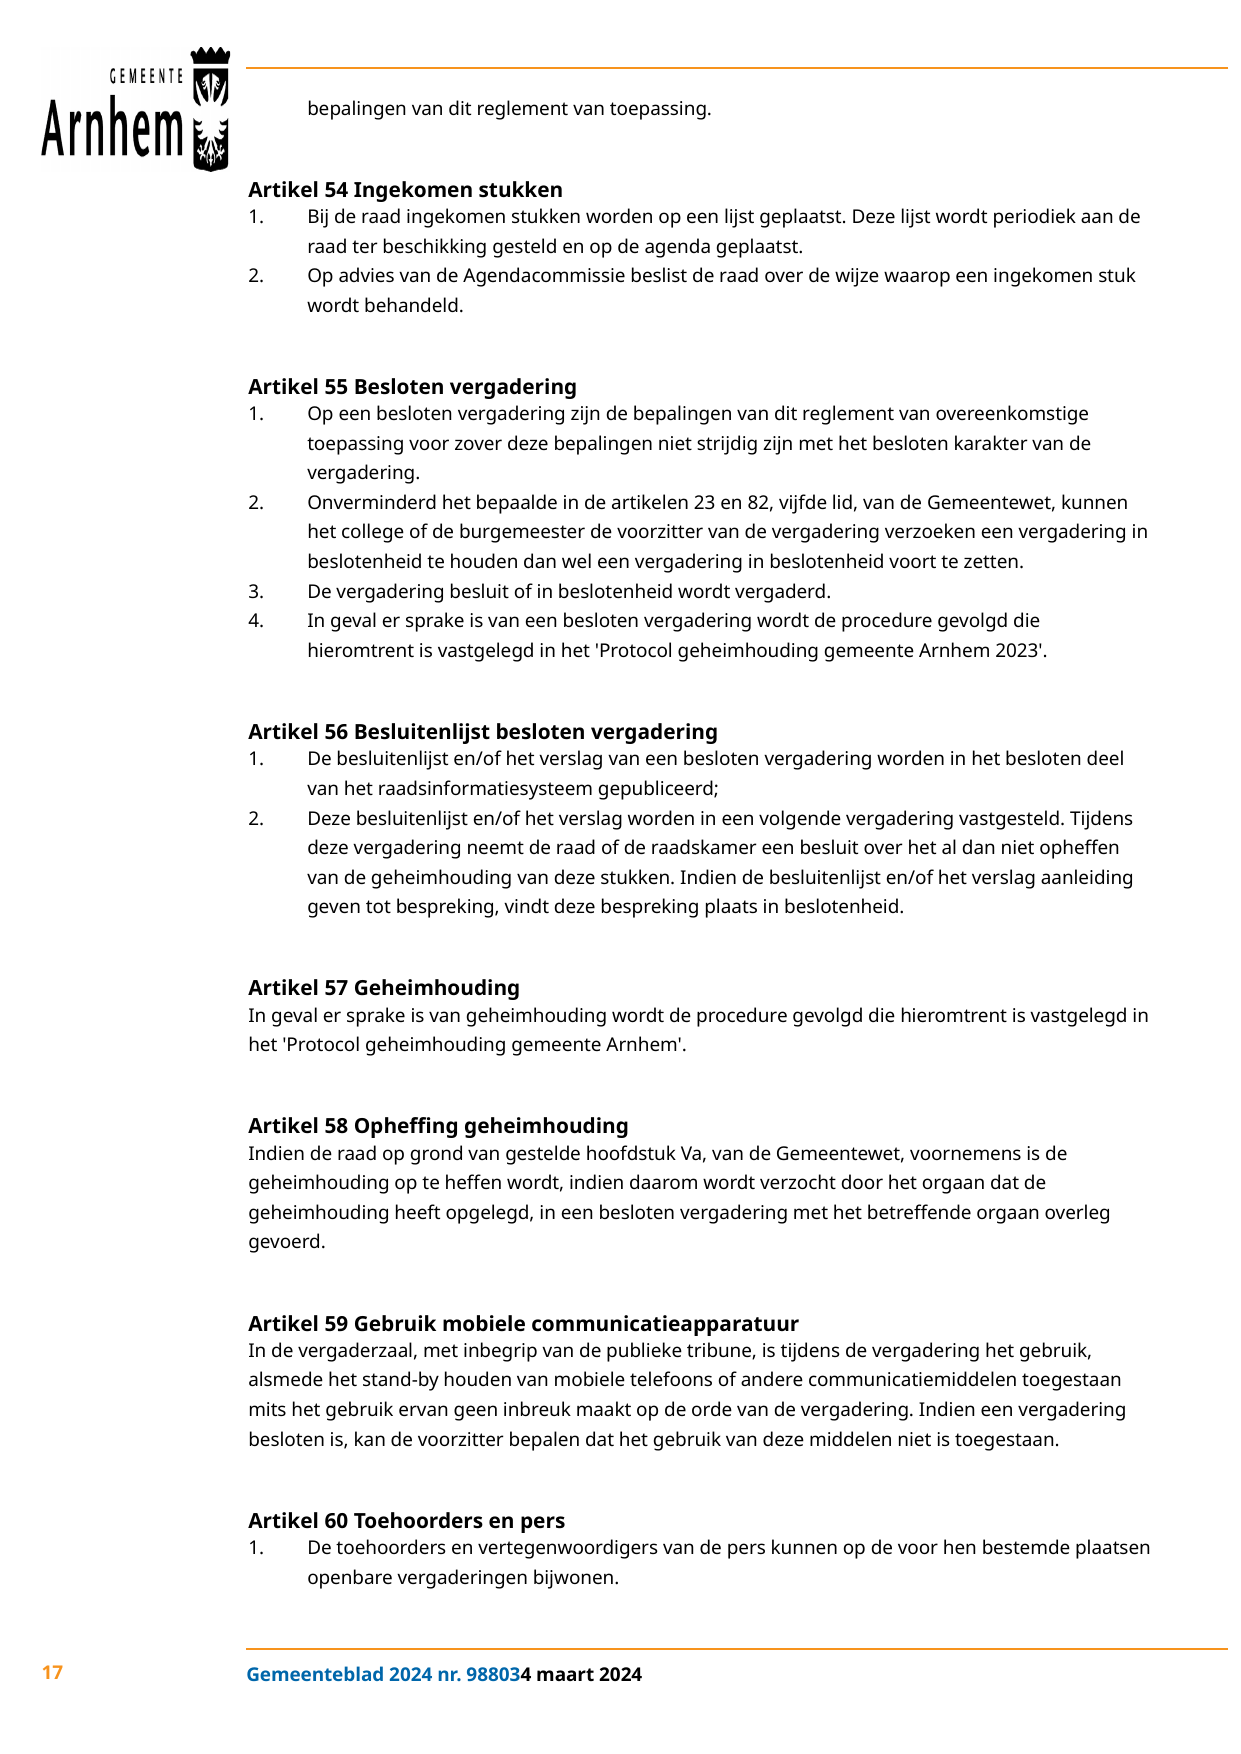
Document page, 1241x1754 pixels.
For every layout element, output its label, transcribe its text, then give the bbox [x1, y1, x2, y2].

list De vergadering besluit of in beslotenheid wordt vergaderd. [248, 578, 1152, 604]
list De besluitenlijst en/of het verslag van een besloten vergadering worden in het besloten deel van het raadsinformatiesysteem gepubliceerd; [248, 746, 1152, 801]
text Indien de raad op grond van gestelde hoofdstuk Va, van de Gemeentewet, voornemens is de geheimhouding op te heffen wordt, indien daarom wordt verzocht door het orgaan dat de geheimhouding heeft opgelegd, in een besloten vergadering met het betreffende orgaan overleg gevoerd. [248, 1140, 1152, 1254]
list bepalingen van dit reglement van toepassing. [248, 95, 1152, 121]
text In de vergaderzaal, met inbegrip van de publieke tribune, is tijdens de vergadering het gebruik, alsmede het stand-by houden van mobiele telefoons of andere communicatiemiddelen toegestaan mits het gebruik ervan geen inbreuk maakt op de orde van de vergadering. Indien een vergadering besloten is, kan de voorzitter bepalen dat het gebruik van deze middelen niet is toegestaan. [248, 1337, 1152, 1452]
text Artikel 54 Ingekomen stukken [248, 175, 1152, 203]
text In geval er sprake is van geheimhouding wordt de procedure gevolgd die hieromtrent is vastgelegd in het 'Protocol geheimhouding gemeente Arnhem'. [248, 1002, 1152, 1057]
list Op een besloten vergadering zijn de bepalingen van dit reglement van overeenkomstige toepassing voor zover deze bepalingen niet strijdig zijn met het besloten karakter van de vergadering. [248, 400, 1152, 485]
text Artikel 57 Geheimhouding [248, 973, 1152, 1002]
list Onverminderd het bepaalde in de artikelen 23 en 82, vijfde lid, van de Gemeentewet, kunnen het college of de burgemeester de voorzitter van de vergadering verzoeken een vergadering in beslotenheid te houden dan wel een vergadering in beslotenheid voort te zetten. [248, 489, 1152, 574]
list Op advies van de Agendacommissie beslist de raad over de wijze waarop een ingekomen stuk wordt behandeld. [248, 262, 1152, 318]
text Artikel 58 Opheffing geheimhouding [248, 1111, 1152, 1140]
text Artikel 55 Besloten vergadering [248, 372, 1152, 400]
list De toehoorders en vertegenwoordigers van de pers kunnen op de voor hen bestemde plaatsen openbare vergaderingen bijwonen. [248, 1534, 1152, 1589]
list In geval er sprake is van een besloten vergadering wordt de procedure gevolgd die hieromtrent is vastgelegd in het 'Protocol geheimhouding gemeente Arnhem 2023'. [248, 607, 1152, 663]
text Artikel 60 Toehoorders en pers [248, 1506, 1152, 1534]
picture [41, 47, 231, 172]
text Artikel 56 Besluitenlijst besloten vergadering [248, 717, 1152, 746]
text Artikel 59 Gebruik mobiele communicatieapparatuur [248, 1309, 1152, 1337]
list Deze besluitenlijst en/of het verslag worden in een volgende vergadering vastgesteld. Tijdens deze vergadering neemt de raad of de raadskamer een besluit over het al dan niet opheffen van de geheimhouding van deze stukken. Indien de besluitenlijst en/of het verslag aanleiding geven tot bespreking, vindt deze bespreking plaats in beslotenheid. [248, 805, 1152, 919]
list Bij de raad ingekomen stukken worden op een lijst geplaatst. Deze lijst wordt periodiek aan de raad ter beschikking gesteld en op de agenda geplaatst. [248, 203, 1152, 258]
